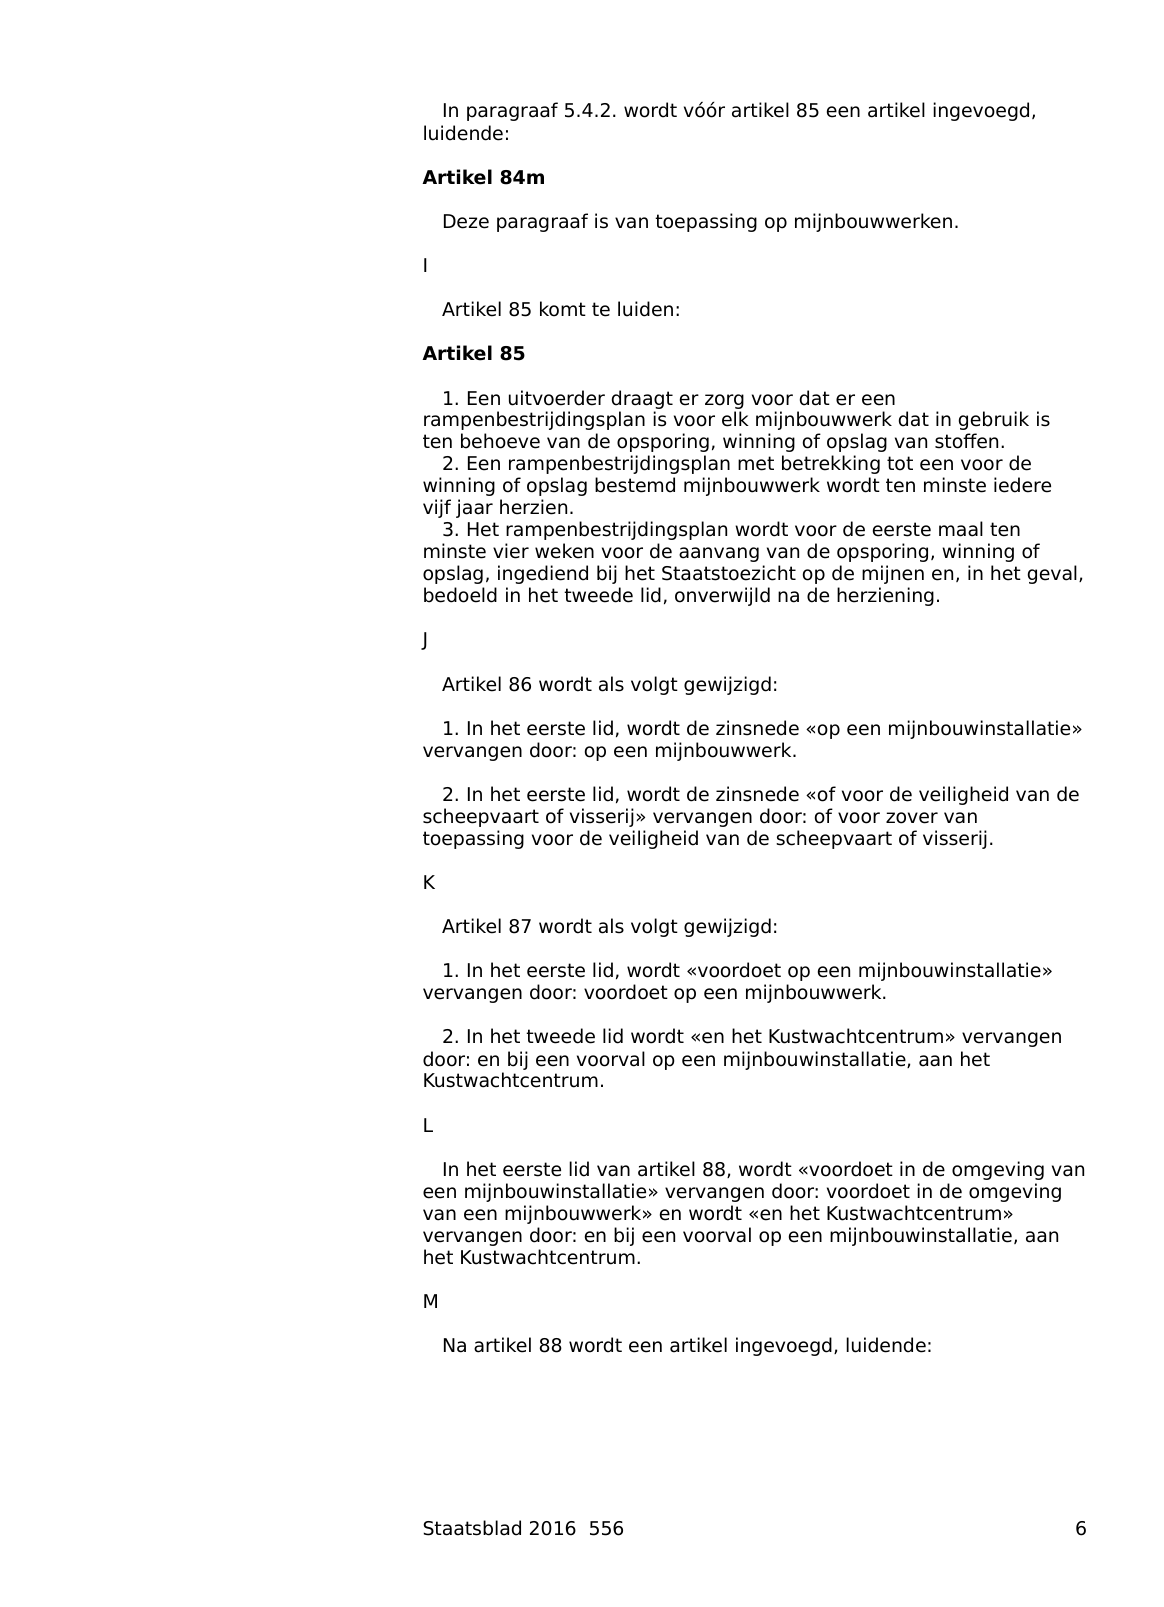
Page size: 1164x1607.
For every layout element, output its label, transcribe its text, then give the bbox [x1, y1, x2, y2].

text I [422, 255, 1087, 277]
text 1. Een uitvoerder draagt er zorg voor dat er een rampenbestrijdingsplan is voor elk mijnbouwwerk dat in gebruik is ten behoeve van de opsporing, winning of opslag van stoffen. [422, 387, 1087, 453]
text Na artikel 88 wordt een artikel ingevoegd, luidende: [422, 1335, 1087, 1357]
subtitle Artikel 84m [422, 167, 1087, 188]
text 3. Het rampenbestrijdingsplan wordt voor de eerste maal ten minste vier weken voor de aanvang van de opsporing, winning of opslag, ingediend bij het Staatstoezicht op de mijnen en, in het geval, bedoeld in het tweede lid, onverwijld na de herziening. [422, 519, 1087, 607]
text In het eerste lid van artikel 88, wordt «voordoet in de omgeving van een mijnbouwinstallatie» vervangen door: voordoet in de omgeving van een mijnbouwwerk» en wordt «en het Kustwachtcentrum» vervangen door: en bij een voorval op een mijnbouwinstallatie, aan het Kustwachtcentrum. [422, 1159, 1087, 1269]
text 2. In het eerste lid, wordt de zinsnede «of voor de veiligheid van de scheepvaart of visserij» vervangen door: of voor zover van toepassing voor de veiligheid van de scheepvaart of visserij. [422, 784, 1087, 850]
subtitle Artikel 85 [422, 343, 1087, 365]
text Artikel 86 wordt als volgt gewijzigd: [422, 673, 1087, 696]
text 1. In het eerste lid, wordt «voordoet op een mijnbouwinstallatie» vervangen door: voordoet op een mijnbouwwerk. [422, 960, 1087, 1004]
text In paragraaf 5.4.2. wordt vóór artikel 85 een artikel ingevoegd, luidende: [422, 100, 1087, 144]
text Artikel 87 wordt als volgt gewijzigd: [422, 916, 1087, 938]
text 1. In het eerste lid, wordt de zinsnede «op een mijnbouwinstallatie» vervangen door: op een mijnbouwwerk. [422, 718, 1087, 762]
text J [422, 629, 1087, 651]
text K [422, 872, 1087, 894]
text 2. Een rampenbestrijdingsplan met betrekking tot een voor de winning of opslag bestemd mijnbouwwerk wordt ten minste iedere vijf jaar herzien. [422, 453, 1087, 519]
text Deze paragraaf is van toepassing op mijnbouwwerken. [422, 211, 1087, 233]
text Artikel 85 komt te luiden: [422, 299, 1087, 321]
text L [422, 1114, 1087, 1137]
text 2. In het tweede lid wordt «en het Kustwachtcentrum» vervangen door: en bij een voorval op een mijnbouwinstallatie, aan het Kustwachtcentrum. [422, 1026, 1087, 1092]
text M [422, 1291, 1087, 1313]
